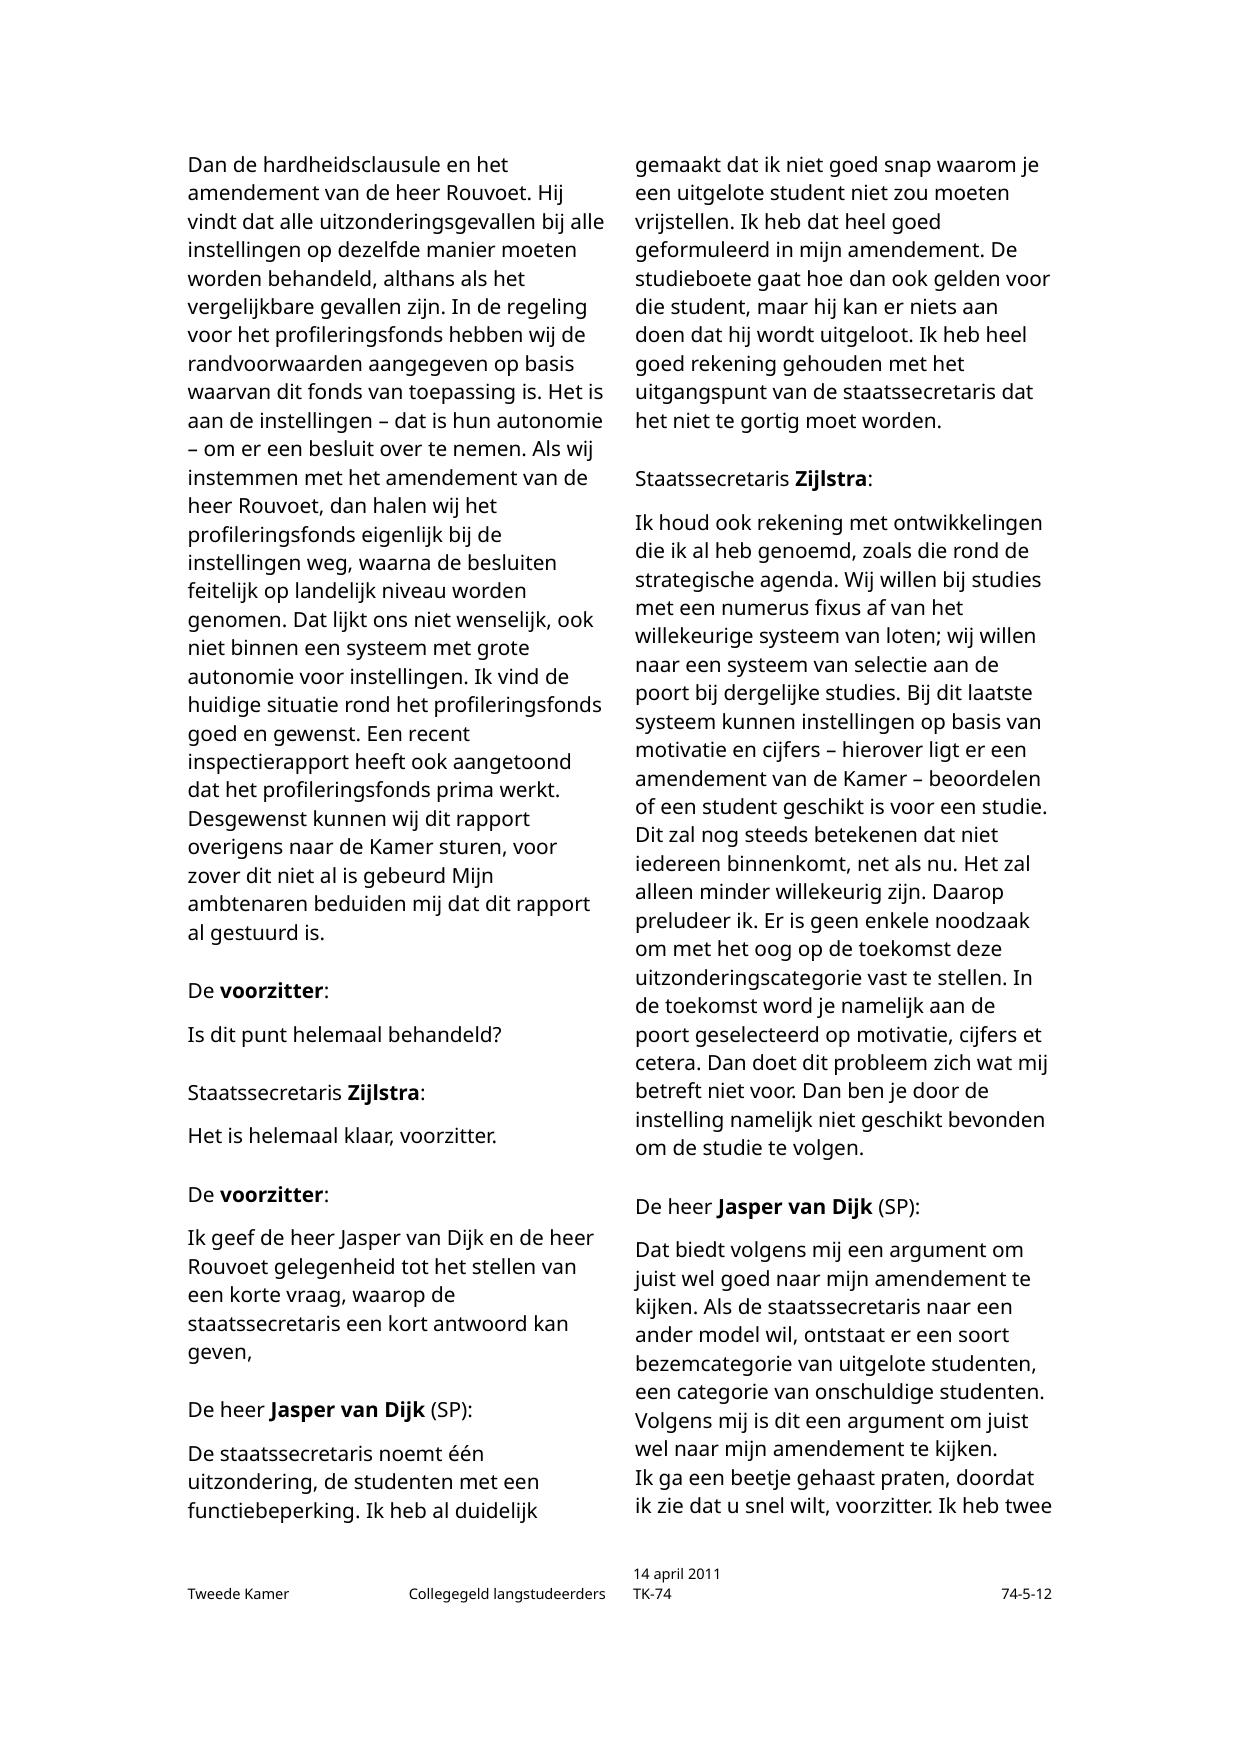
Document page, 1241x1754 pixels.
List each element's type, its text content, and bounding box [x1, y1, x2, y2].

text Dat biedt volgens mij een argument om juist wel goed naar mijn amendement te kijken. Als de staatssecretaris naar een ander model wil, ontstaat er een soort bezemcategorie van uitgelote studenten, een categorie van onschuldige studenten. Volgens mij is dit een argument om juist wel naar mijn amendement te kijken. [635, 1235, 1053, 1463]
text Is dit punt helemaal behandeld? [187, 1020, 605, 1048]
text Staatssecretaris Zijlstra: [635, 464, 1053, 493]
text Dan de hardheidsclausule en het amendement van de heer Rouvoet. Hij vindt dat alle uitzonderingsgevallen bij alle instellingen op dezelfde manier moeten worden behandeld, althans als het vergelijkbare gevallen zijn. In de regeling voor het profileringsfonds hebben wij de randvoorwaarden aangegeven op basis waarvan dit fonds van toepassing is. Het is aan de instellingen – dat is hun autonomie – om er een besluit over te nemen. Als wij instemmen met het amendement van de heer Rouvoet, dan halen wij het profileringsfonds eigenlijk bij de instellingen weg, waarna de besluiten feitelijk op landelijk niveau worden genomen. Dat lijkt ons niet wenselijk, ook niet binnen een systeem met grote autonomie voor instellingen. Ik vind de huidige situatie rond het profileringsfonds goed en gewenst. Een recent inspectierapport heeft ook aangetoond dat het profileringsfonds prima werkt. Desgewenst kunnen wij dit rapport overigens naar de Kamer sturen, voor zover dit niet al is gebeurd Mijn ambtenaren beduiden mij dat dit rapport al gestuurd is. [187, 150, 605, 946]
text Ik ga een beetje gehaast praten, doordat ik zie dat u snel wilt, voorzitter. Ik heb twee [635, 1463, 1053, 1520]
text Ik houd ook rekening met ontwikkelingen die ik al heb genoemd, zoals die rond de strategische agenda. Wij willen bij studies met een numerus fixus af van het willekeurige systeem van loten; wij willen naar een systeem van selectie aan de poort bij dergelijke studies. Bij dit laatste systeem kunnen instellingen op basis van motivatie en cijfers – hierover ligt er een amendement van de Kamer – beoordelen of een student geschikt is voor een studie. Dit zal nog steeds betekenen dat niet iedereen binnenkomt, net als nu. Het zal alleen minder willekeurig zijn. Daarop preludeer ik. Er is geen enkele noodzaak om met het oog op de toekomst deze uitzonderingscategorie vast te stellen. In de toekomst word je namelijk aan de poort geselecteerd op motivatie, cijfers et cetera. Dan doet dit probleem zich wat mij betreft niet voor. Dan ben je door de instelling namelijk niet geschikt bevonden om de studie te volgen. [635, 508, 1053, 1162]
text Staatssecretaris Zijlstra: [187, 1078, 605, 1107]
text De voorzitter: [187, 1180, 605, 1208]
text Ik geef de heer Jasper van Dijk en de heer Rouvoet gelegenheid tot het stellen van een korte vraag, waarop de staatssecretaris een kort antwoord kan geven, [187, 1223, 605, 1366]
text Het is helemaal klaar, voorzitter. [187, 1122, 605, 1150]
text De staatssecretaris noemt één uitzondering, de studenten met een functiebeperking. Ik heb al duidelijk [187, 1439, 605, 1524]
text De heer Jasper van Dijk (SP): [187, 1396, 605, 1424]
text gemaakt dat ik niet goed snap waarom je een uitgelote student niet zou moeten vrijstellen. Ik heb dat heel goed geformuleerd in mijn amendement. De studieboete gaat hoe dan ook gelden voor die student, maar hij kan er niets aan doen dat hij wordt uitgeloot. Ik heb heel goed rekening gehouden met het uitgangspunt van de staatssecretaris dat het niet te gortig moet worden. [635, 150, 1053, 434]
text De heer Jasper van Dijk (SP): [635, 1192, 1053, 1220]
text De voorzitter: [187, 976, 605, 1005]
